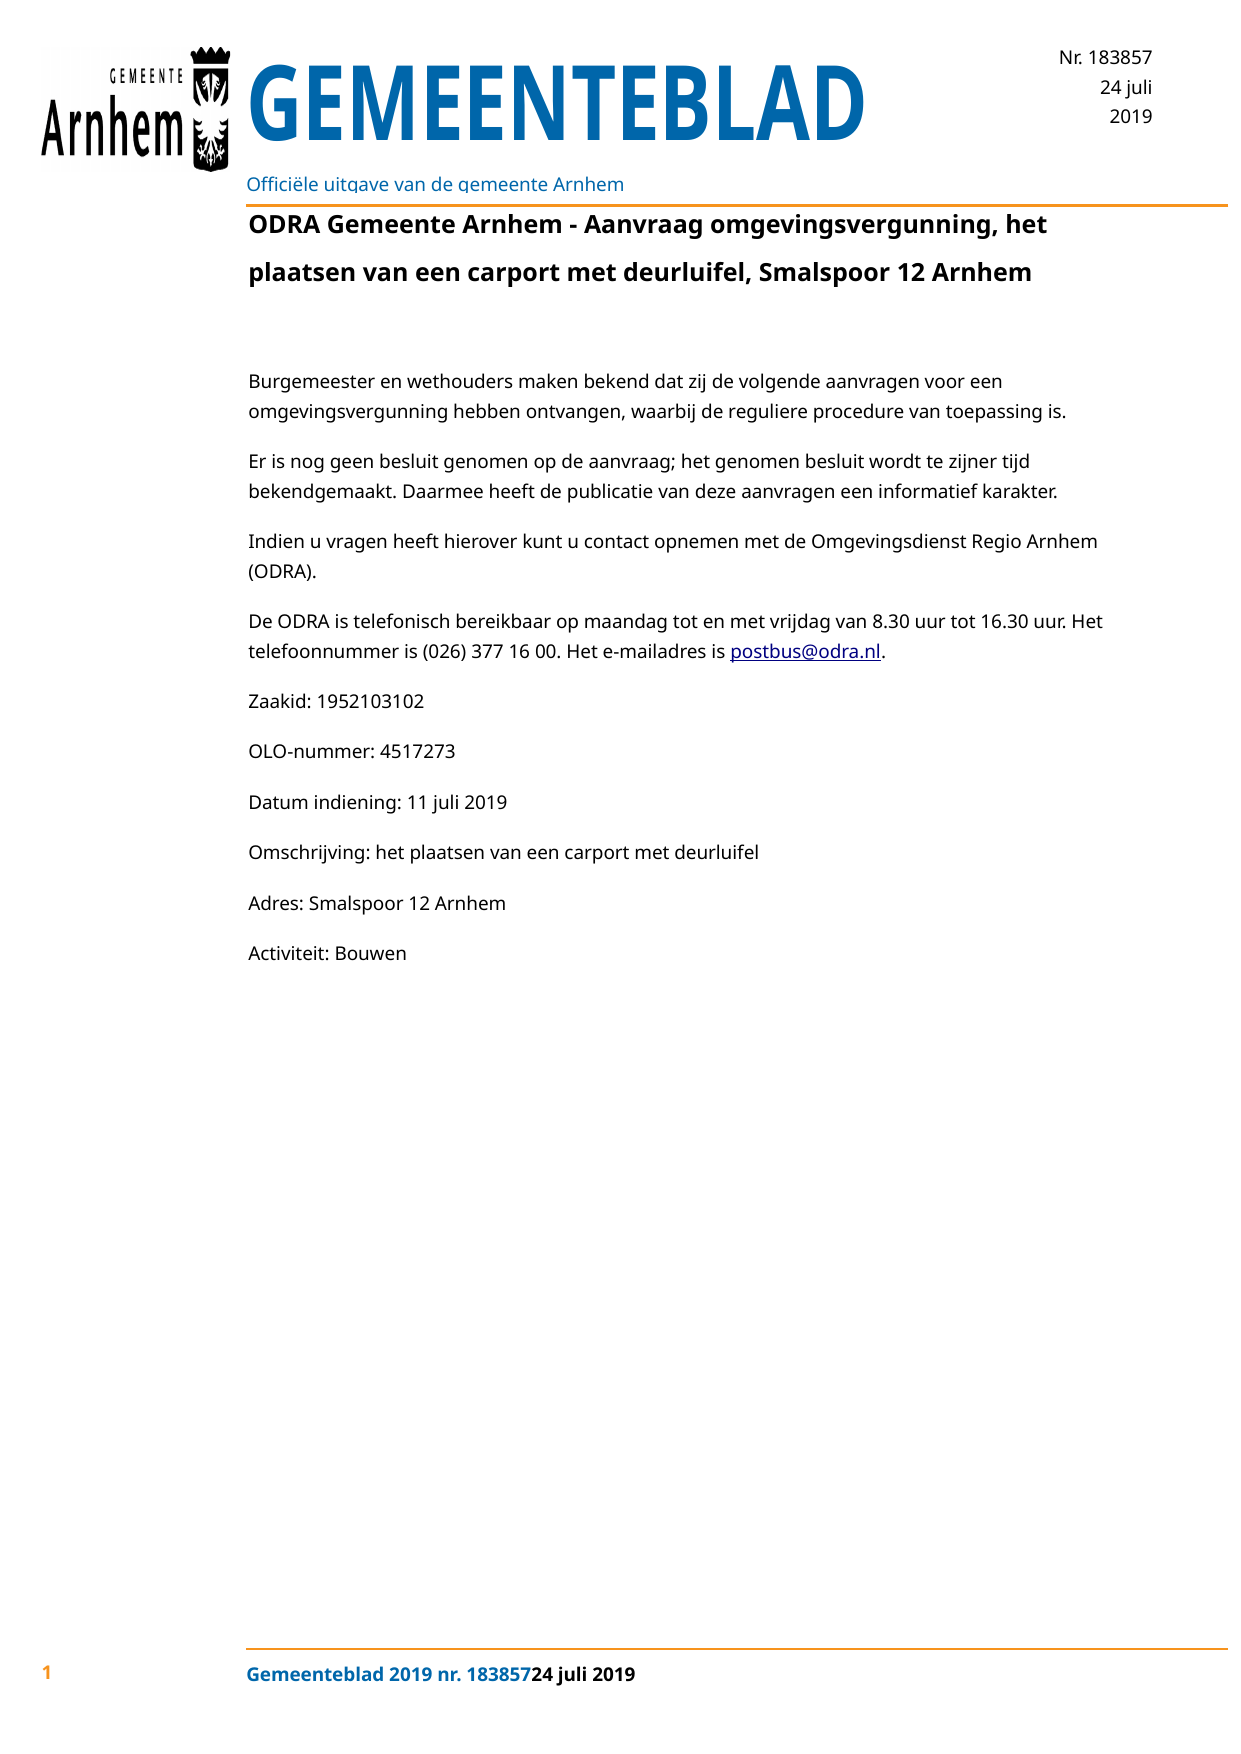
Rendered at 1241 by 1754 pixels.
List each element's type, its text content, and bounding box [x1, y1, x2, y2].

text Omschrijving: het plaatsen van een carport met deurluifel [248, 839, 1152, 865]
text Indien u vragen heeft hierover kunt u contact opnemen met de Omgevingsdienst Regio Arnhem (ODRA). [248, 528, 1152, 584]
text Er is nog geen besluit genomen op de aanvraag; het genomen besluit wordt te zijner tijd bekendgemaakt. Daarmee heeft de publicatie van deze aanvragen een informatief karakter. [248, 448, 1152, 504]
text Zaakid: 1952103102 [248, 688, 1152, 714]
text Adres: Smalspoor 12 Arnhem [248, 890, 1152, 916]
text OLO-nummer: 4517273 [248, 739, 1152, 764]
text Activiteit: Bouwen [248, 940, 1152, 966]
picture [41, 47, 231, 172]
text Datum indiening: 11 juli 2019 [248, 789, 1152, 815]
text De ODRA is telefonisch bereikbaar op maandag tot en met vrijdag van 8.30 uur tot 16.30 uur. Het telefoonnummer is (026) 377 16 00. Het e-mailadres is postbus@odra.nl. [248, 608, 1152, 664]
text ODRA Gemeente Arnhem - Aanvraag omgevingsvergunning, het plaatsen van een carport met deurluifel, Smalspoor 12 Arnhem [248, 207, 1152, 288]
text Burgemeester en wethouders maken bekend dat zij de volgende aanvragen voor een omgevingsvergunning hebben ontvangen, waarbij de reguliere procedure van toepassing is. [248, 368, 1152, 424]
